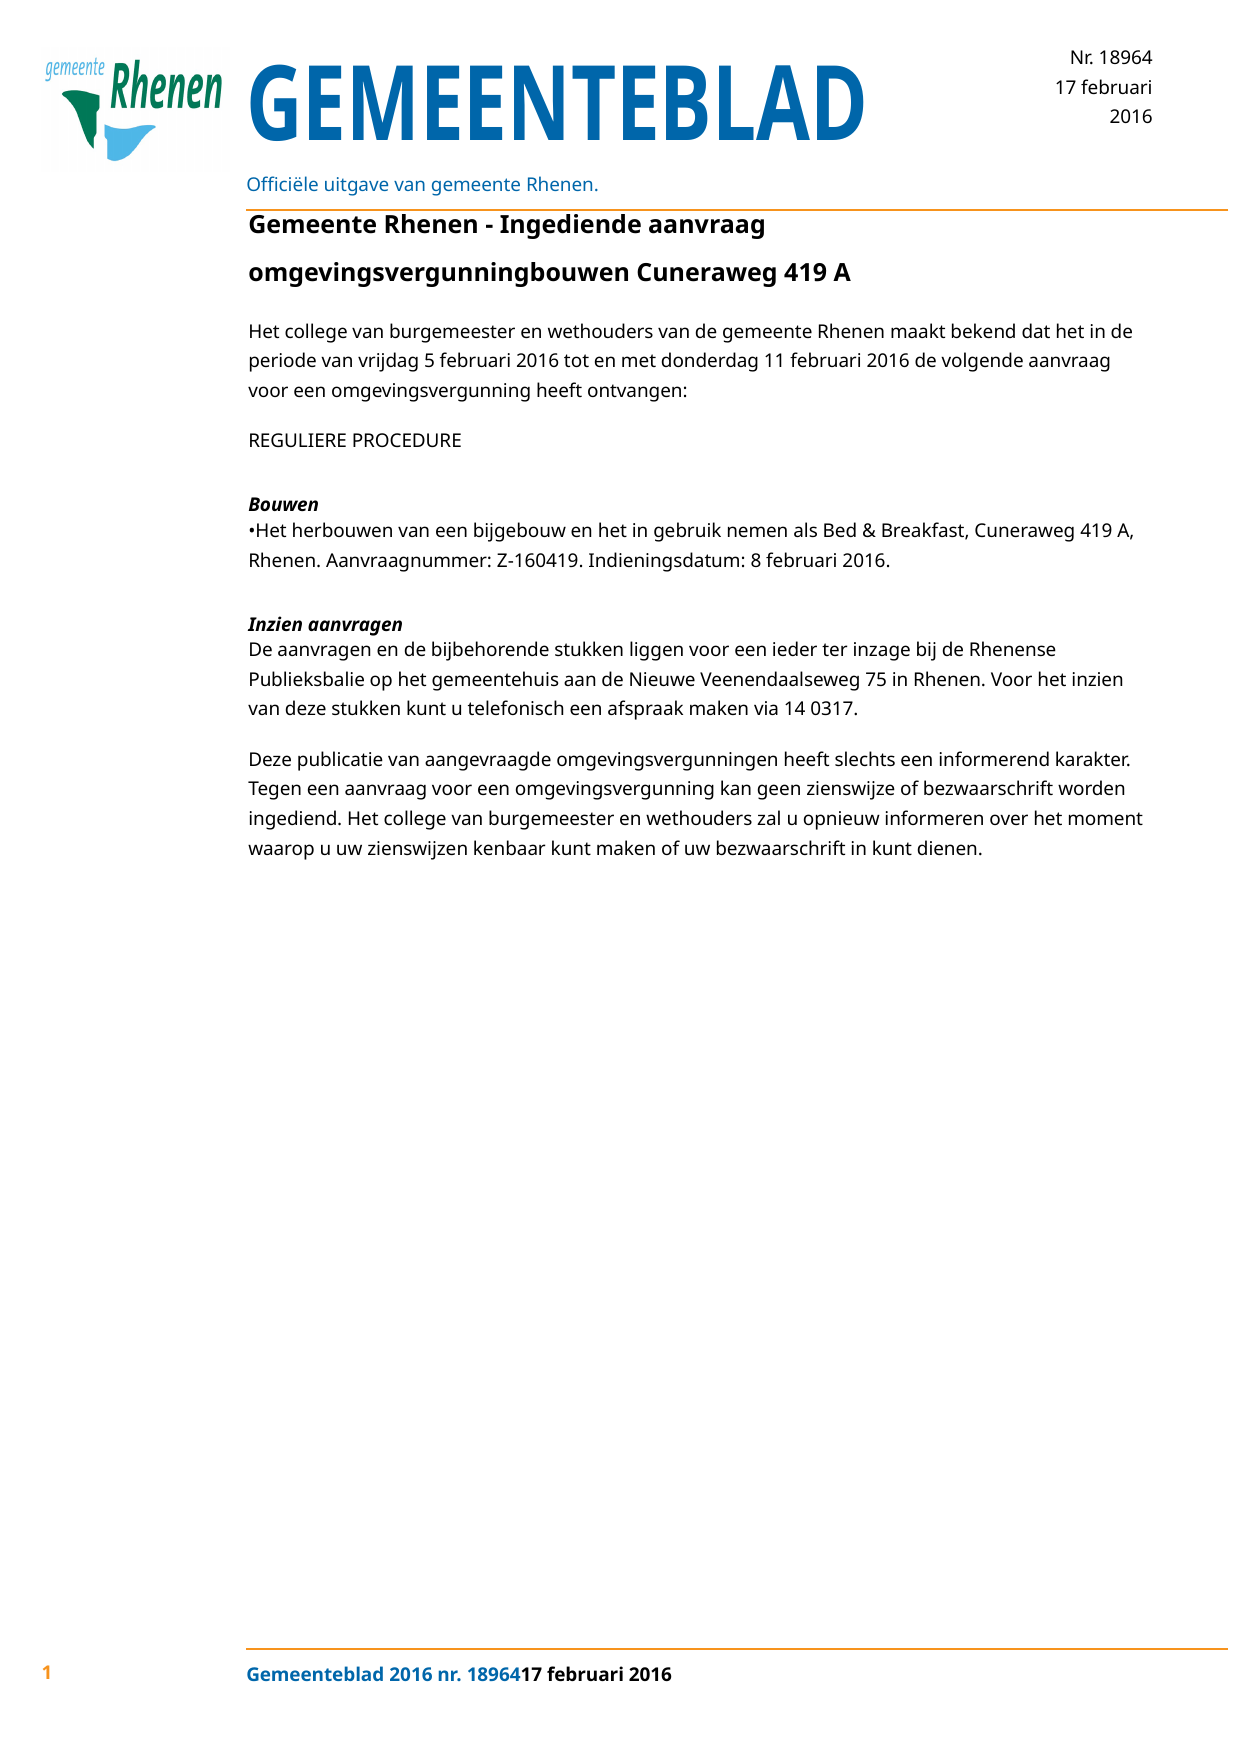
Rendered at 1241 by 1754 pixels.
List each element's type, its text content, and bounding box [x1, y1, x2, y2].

text REGULIERE PROCEDURE [248, 427, 1152, 453]
picture [41, 47, 231, 172]
text Gemeente Rhenen - Ingediende aanvraag omgevingsvergunningbouwen Cuneraweg 419 A [248, 211, 1152, 288]
text Het college van burgemeester en wethouders van de gemeente Rhenen maakt bekend dat het in de periode van vrijdag 5 februari 2016 tot en met donderdag 11 februari 2016 de volgende aanvraag voor een omgevingsvergunning heeft ontvangen: [248, 318, 1152, 403]
text Bouwen [248, 491, 1152, 517]
text De aanvragen en de bijbehorende stukken liggen voor een ieder ter inzage bij de Rhenense Publieksbalie op het gemeentehuis aan de Nieuwe Veenendaalseweg 75 in Rhenen. Voor het inzien van deze stukken kunt u telefonisch een afspraak maken via 14 0317. [248, 636, 1152, 721]
text Deze publicatie van aangevraagde omgevingsvergunningen heeft slechts een informerend karakter. Tegen een aanvraag voor een omgevingsvergunning kan geen zienswijze of bezwaarschrift worden ingediend. Het college van burgemeester en wethouders zal u opnieuw informeren over het moment waarop u uw zienswijzen kenbaar kunt maken of uw bezwaarschrift in kunt dienen. [248, 746, 1152, 861]
text Inzien aanvragen [248, 611, 1152, 636]
text •Het herbouwen van een bijgebouw en het in gebruik nemen als Bed & Breakfast, Cuneraweg 419 A, Rhenen. Aanvraagnummer: Z-160419. Indieningsdatum: 8 februari 2016. [248, 517, 1152, 572]
